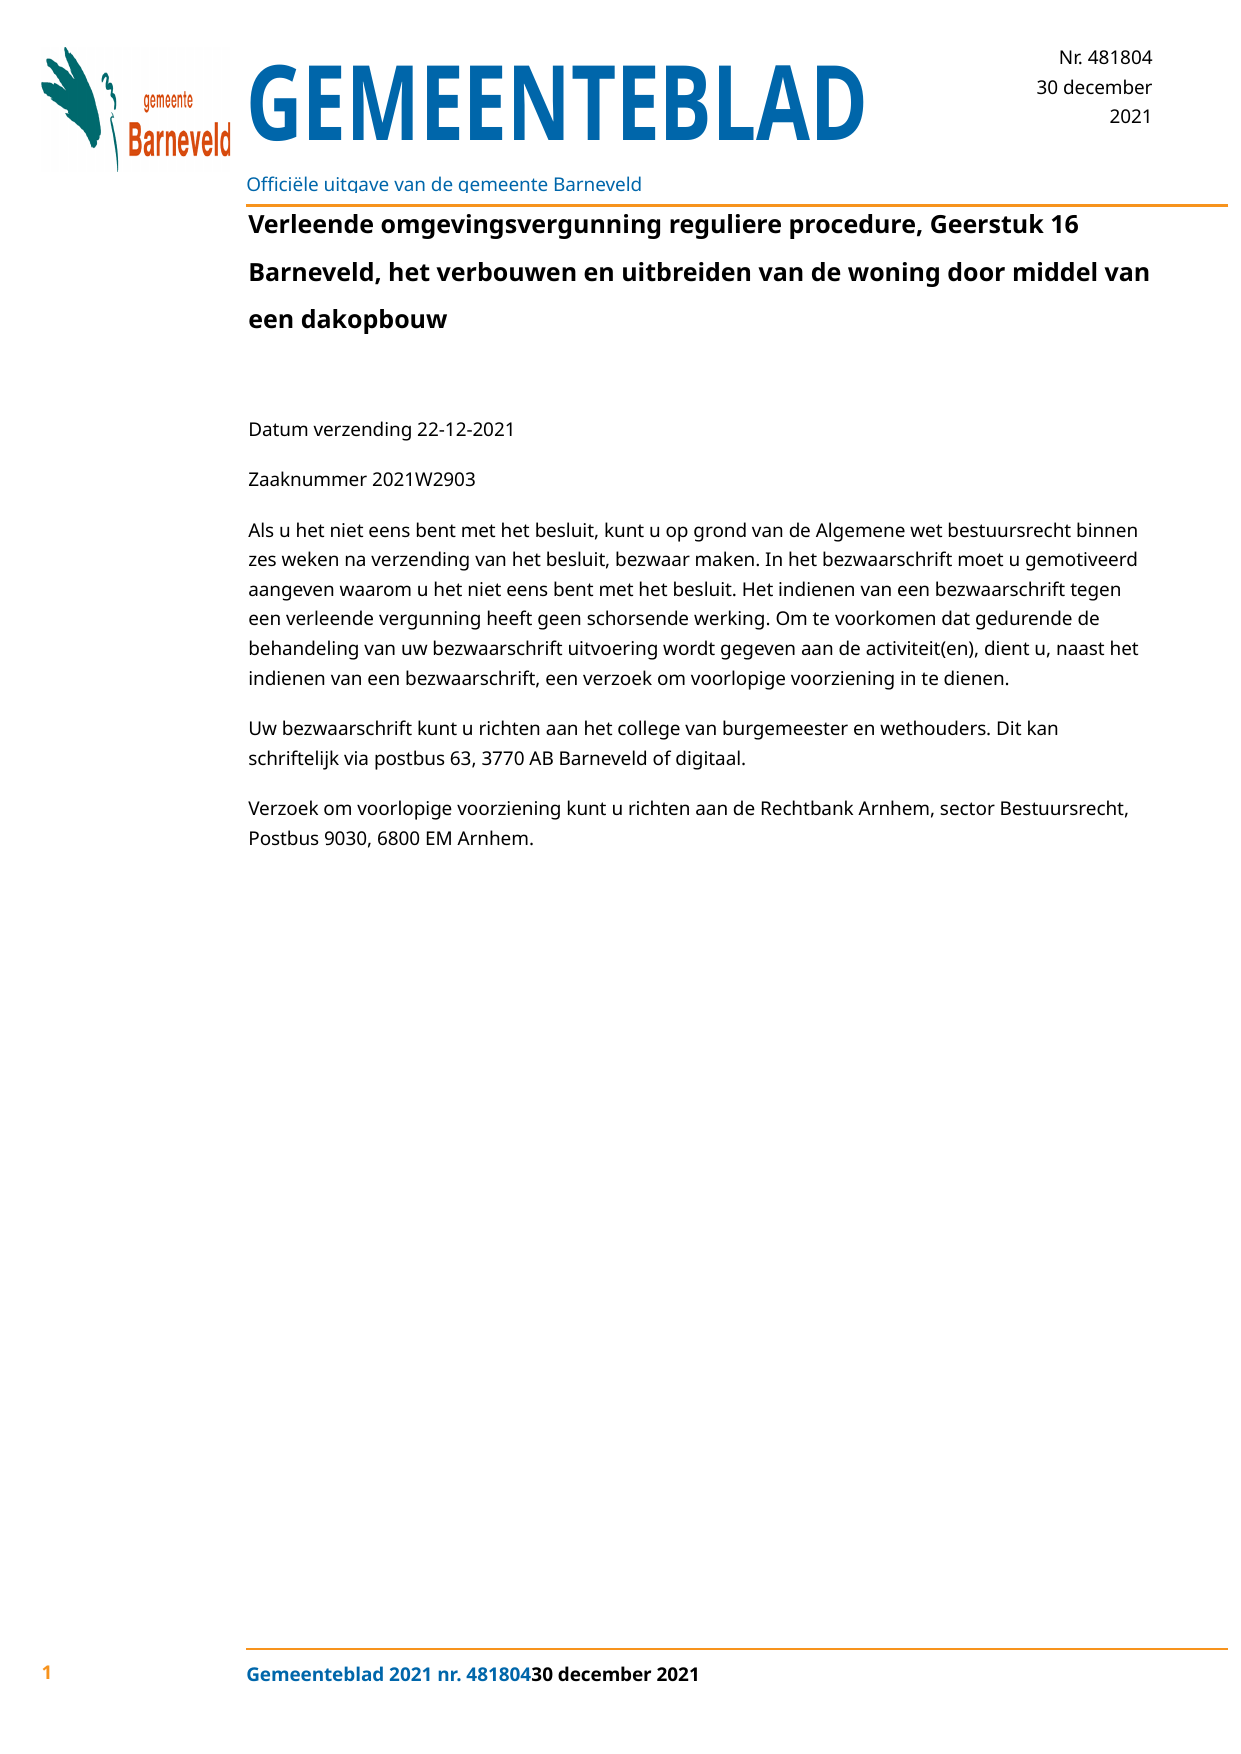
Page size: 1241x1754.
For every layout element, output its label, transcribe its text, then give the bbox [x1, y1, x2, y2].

text Als u het niet eens bent met het besluit, kunt u op grond van de Algemene wet bestuursrecht binnen zes weken na verzending van het besluit, bezwaar maken. In het bezwaarschrift moet u gemotiveerd aangeven waarom u het niet eens bent met het besluit. Het indienen van een bezwaarschrift tegen een verleende vergunning heeft geen schorsende werking. Om te voorkomen dat gedurende de behandeling van uw bezwaarschrift uitvoering wordt gegeven aan de activiteit(en), dient u, naast het indienen van een bezwaarschrift, een verzoek om voorlopige voorziening in te dienen. [248, 517, 1152, 690]
text Verleende omgevingsvergunning reguliere procedure, Geerstuk 16 Barneveld, het verbouwen en uitbreiden van de woning door middel van een dakopbouw [248, 207, 1152, 336]
text Datum verzending 22-12-2021 [248, 416, 1152, 442]
text Verzoek om voorlopige voorziening kunt u richten aan de Rechtbank Arnhem, sector Bestuursrecht, Postbus 9030, 6800 EM Arnhem. [248, 795, 1152, 850]
text Uw bezwaarschrift kunt u richten aan het college van burgemeester en wethouders. Dit kan schriftelijk via postbus 63, 3770 AB Barneveld of digitaal. [248, 715, 1152, 770]
text Zaaknummer 2021W2903 [248, 466, 1152, 492]
picture [41, 47, 231, 172]
